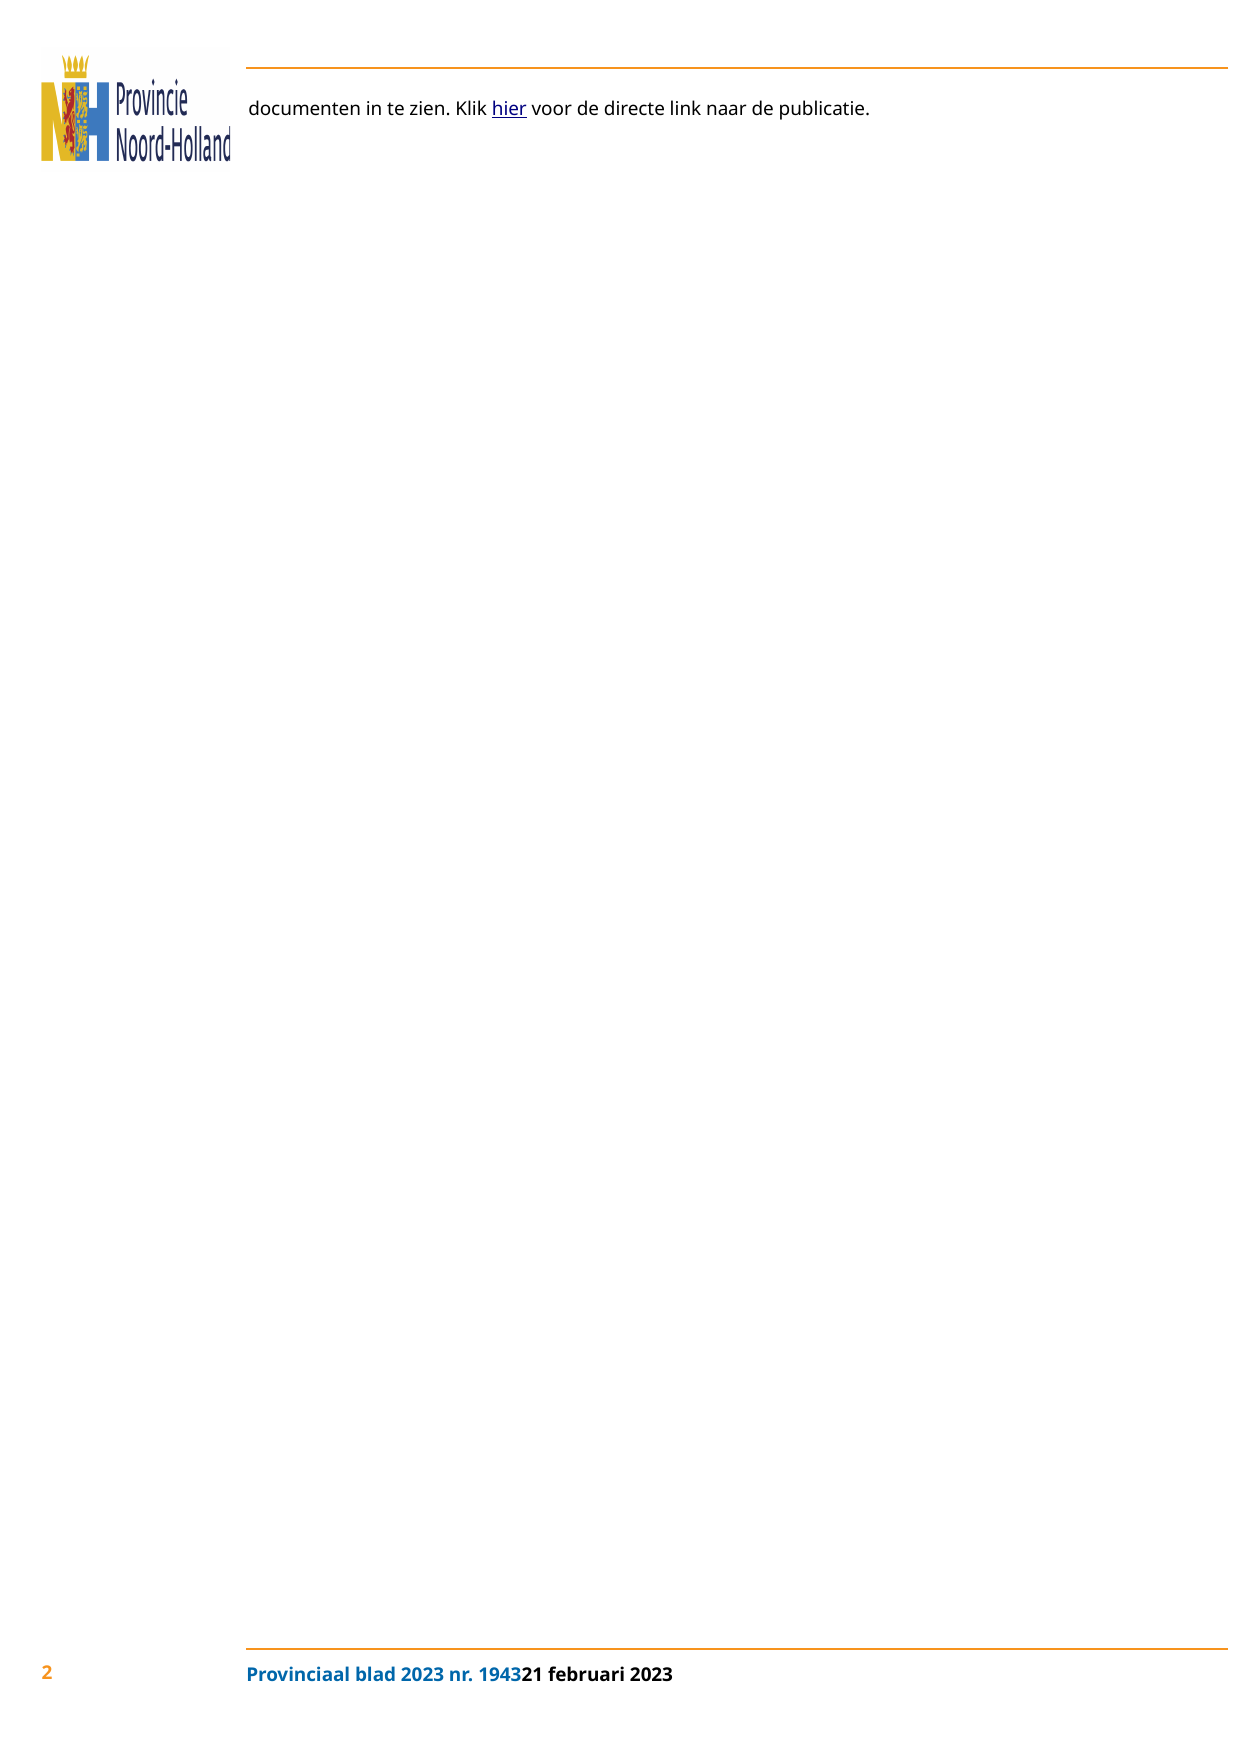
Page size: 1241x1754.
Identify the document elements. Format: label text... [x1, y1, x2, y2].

picture [41, 47, 231, 172]
text documenten in te zien. Klik hier voor de directe link naar de publicatie. [248, 95, 1152, 121]
